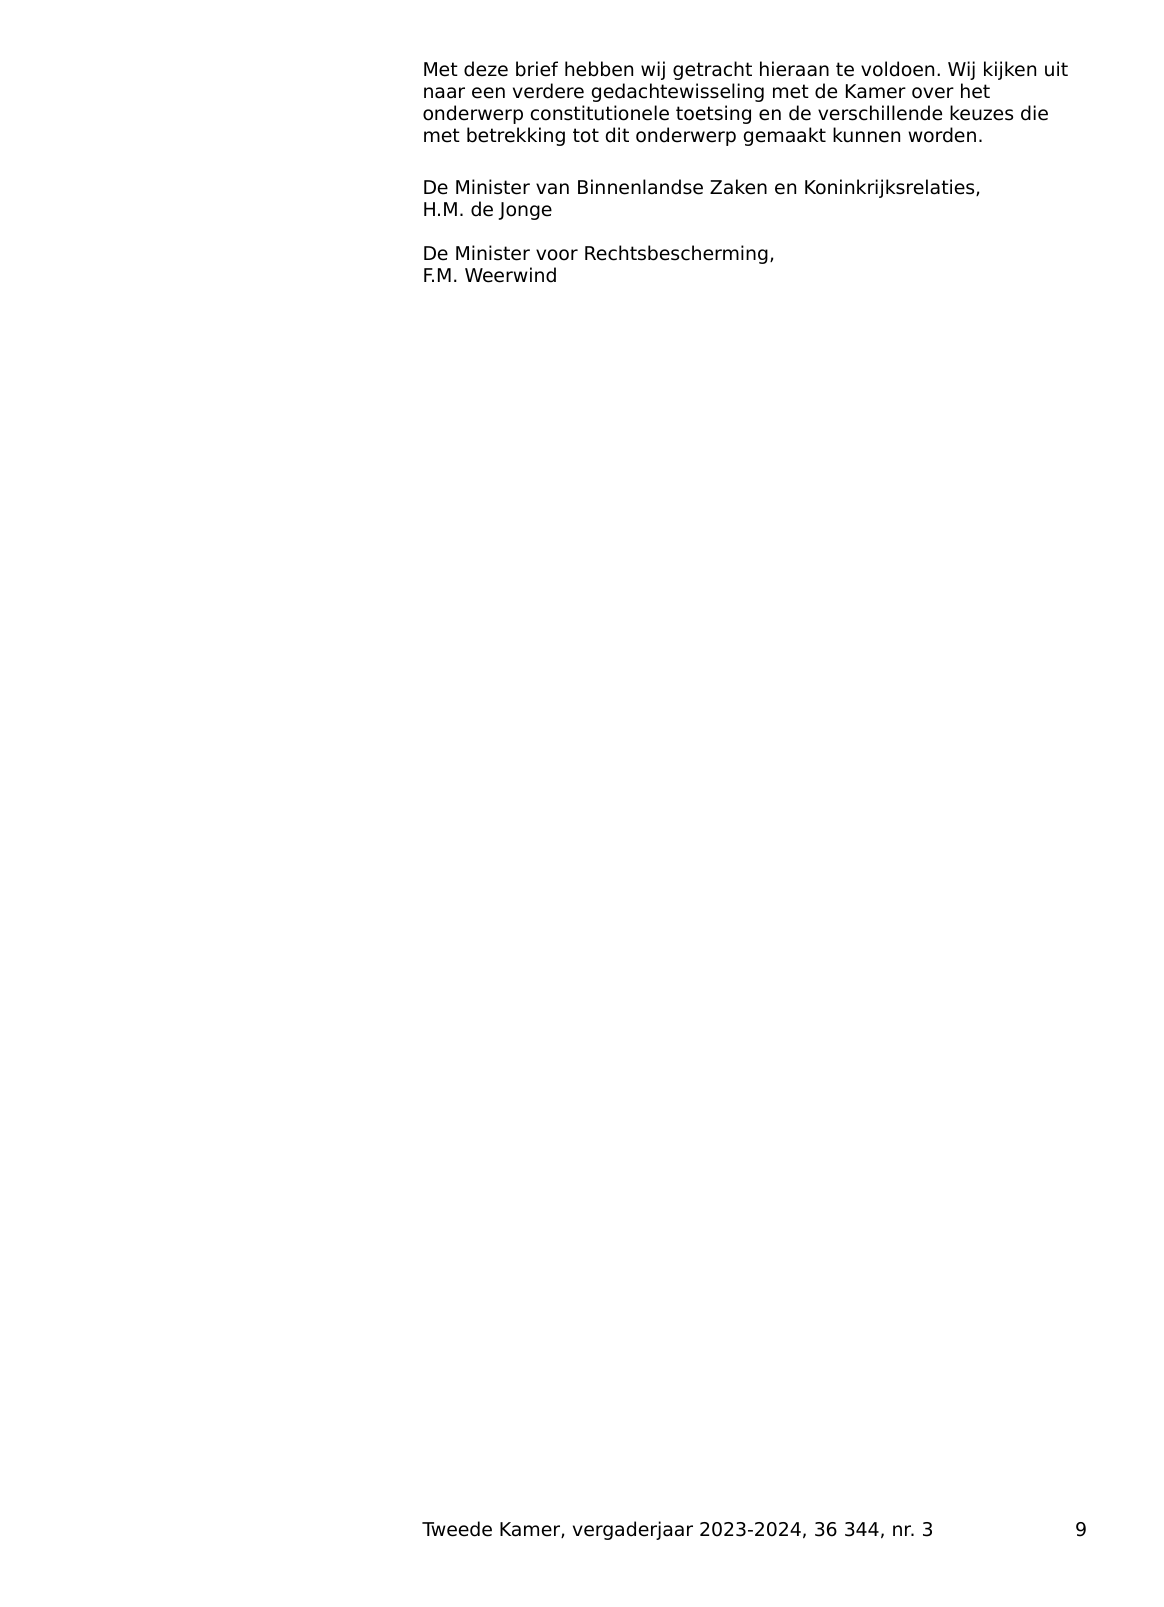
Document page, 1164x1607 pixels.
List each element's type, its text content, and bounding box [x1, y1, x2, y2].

text Met deze brief hebben wij getracht hieraan te voldoen. Wij kijken uit naar een verdere gedachtewisseling met de Kamer over het onderwerp constitutionele toetsing en de verschillende keuzes die met betrekking tot dit onderwerp gemaakt kunnen worden. [422, 59, 1087, 147]
text De Minister van Binnenlandse Zaken en Koninkrijksrelaties, H.M. de Jonge [422, 177, 1087, 221]
text De Minister voor Rechtsbescherming, F.M. Weerwind [422, 243, 1087, 287]
